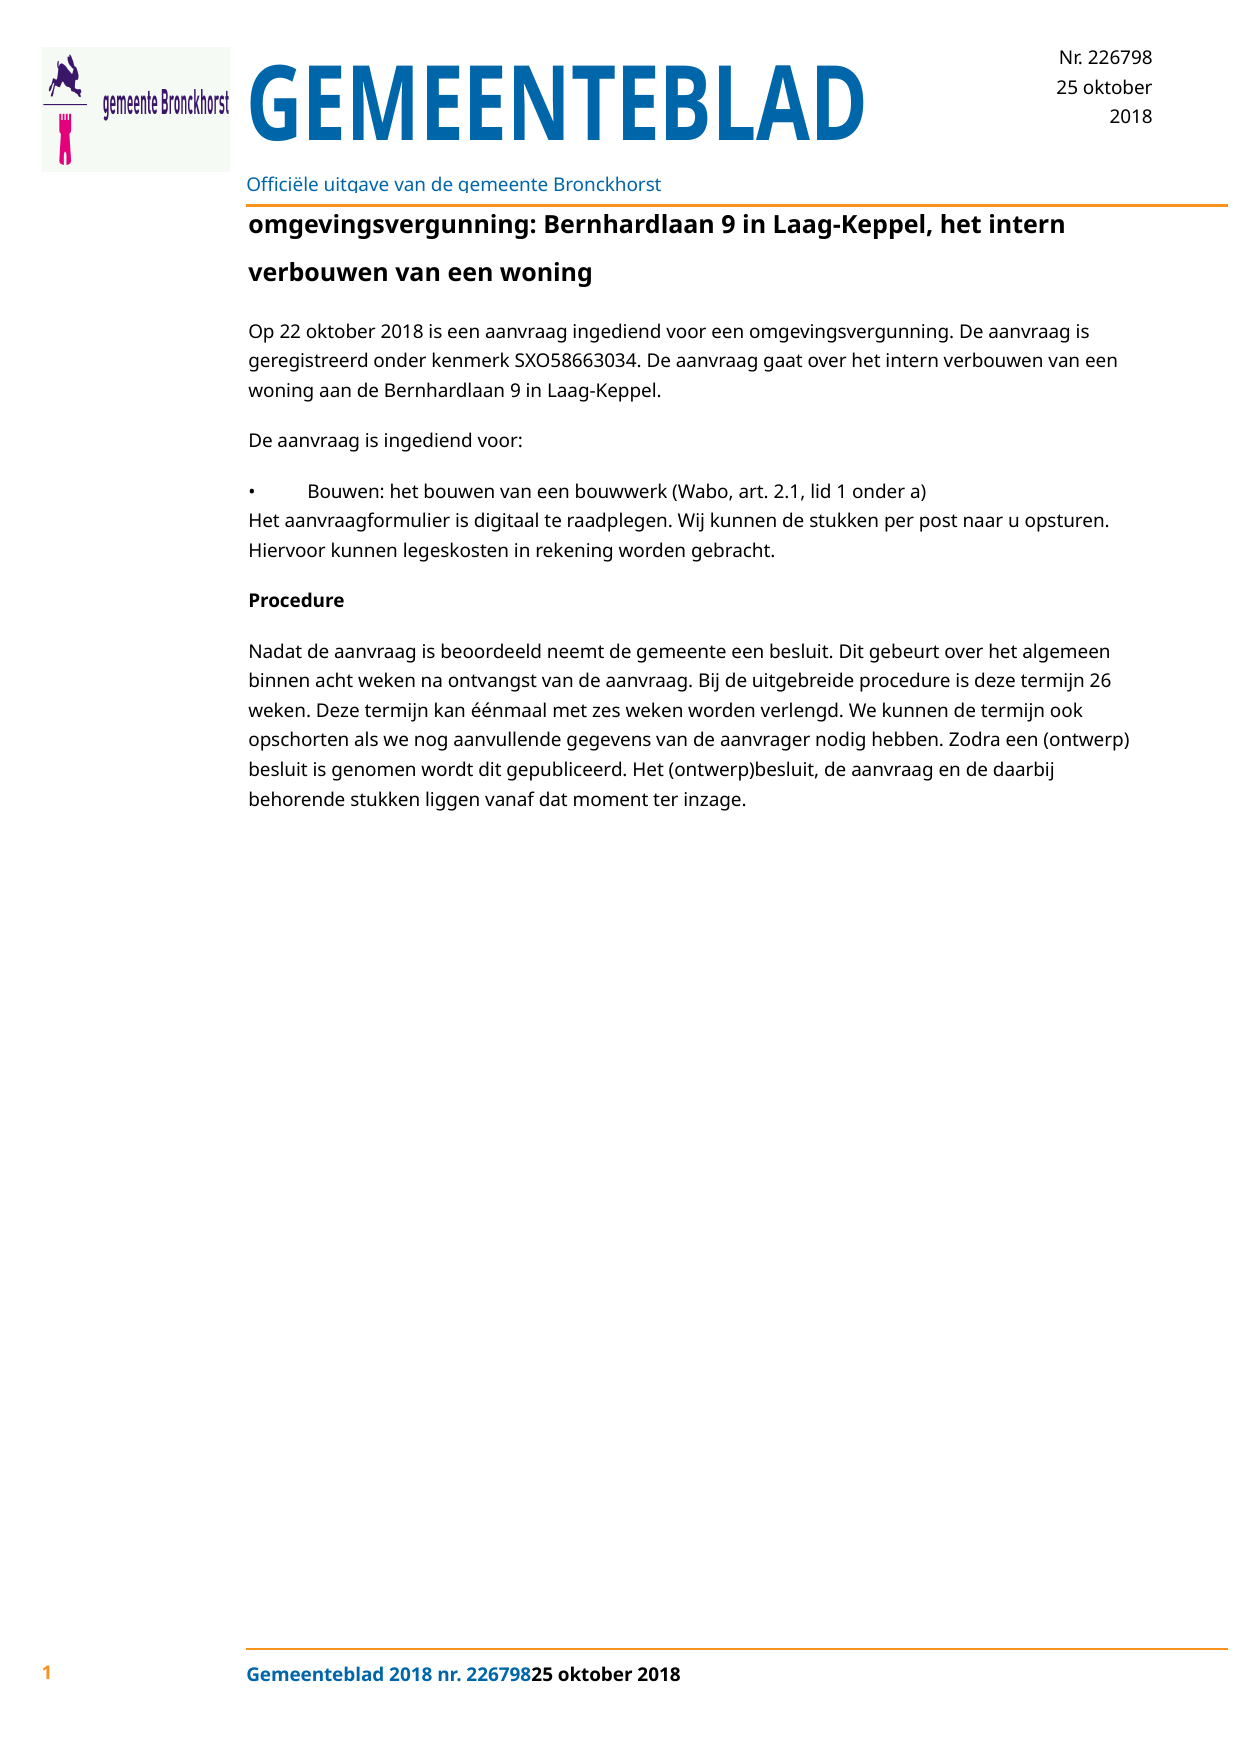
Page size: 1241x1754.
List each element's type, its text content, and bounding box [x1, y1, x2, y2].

text Het aanvraagformulier is digitaal te raadplegen. Wij kunnen de stukken per post naar u opsturen. Hiervoor kunnen legeskosten in rekening worden gebracht. [248, 507, 1152, 563]
list Bouwen: het bouwen van een bouwwerk (Wabo, art. 2.1, lid 1 onder a) [248, 478, 1152, 504]
text De aanvraag is ingediend voor: [248, 427, 1152, 453]
picture [41, 47, 231, 172]
text omgevingsvergunning: Bernhardlaan 9 in Laag-Keppel, het intern verbouwen van een woning [248, 207, 1152, 288]
text Procedure [248, 587, 1152, 613]
text Nadat de aanvraag is beoordeeld neemt de gemeente een besluit. Dit gebeurt over het algemeen binnen acht weken na ontvangst van de aanvraag. Bij de uitgebreide procedure is deze termijn 26 weken. Deze termijn kan éénmaal met zes weken worden verlengd. We kunnen de termijn ook opschorten als we nog aanvullende gegevens van de aanvrager nodig hebben. Zodra een (ontwerp) besluit is genomen wordt dit gepubliceerd. Het (ontwerp)besluit, de aanvraag en de daarbij behorende stukken liggen vanaf dat moment ter inzage. [248, 638, 1152, 812]
text Op 22 oktober 2018 is een aanvraag ingediend voor een omgevingsvergunning. De aanvraag is geregistreerd onder kenmerk SXO58663034. De aanvraag gaat over het intern verbouwen van een woning aan de Bernhardlaan 9 in Laag-Keppel. [248, 318, 1152, 403]
